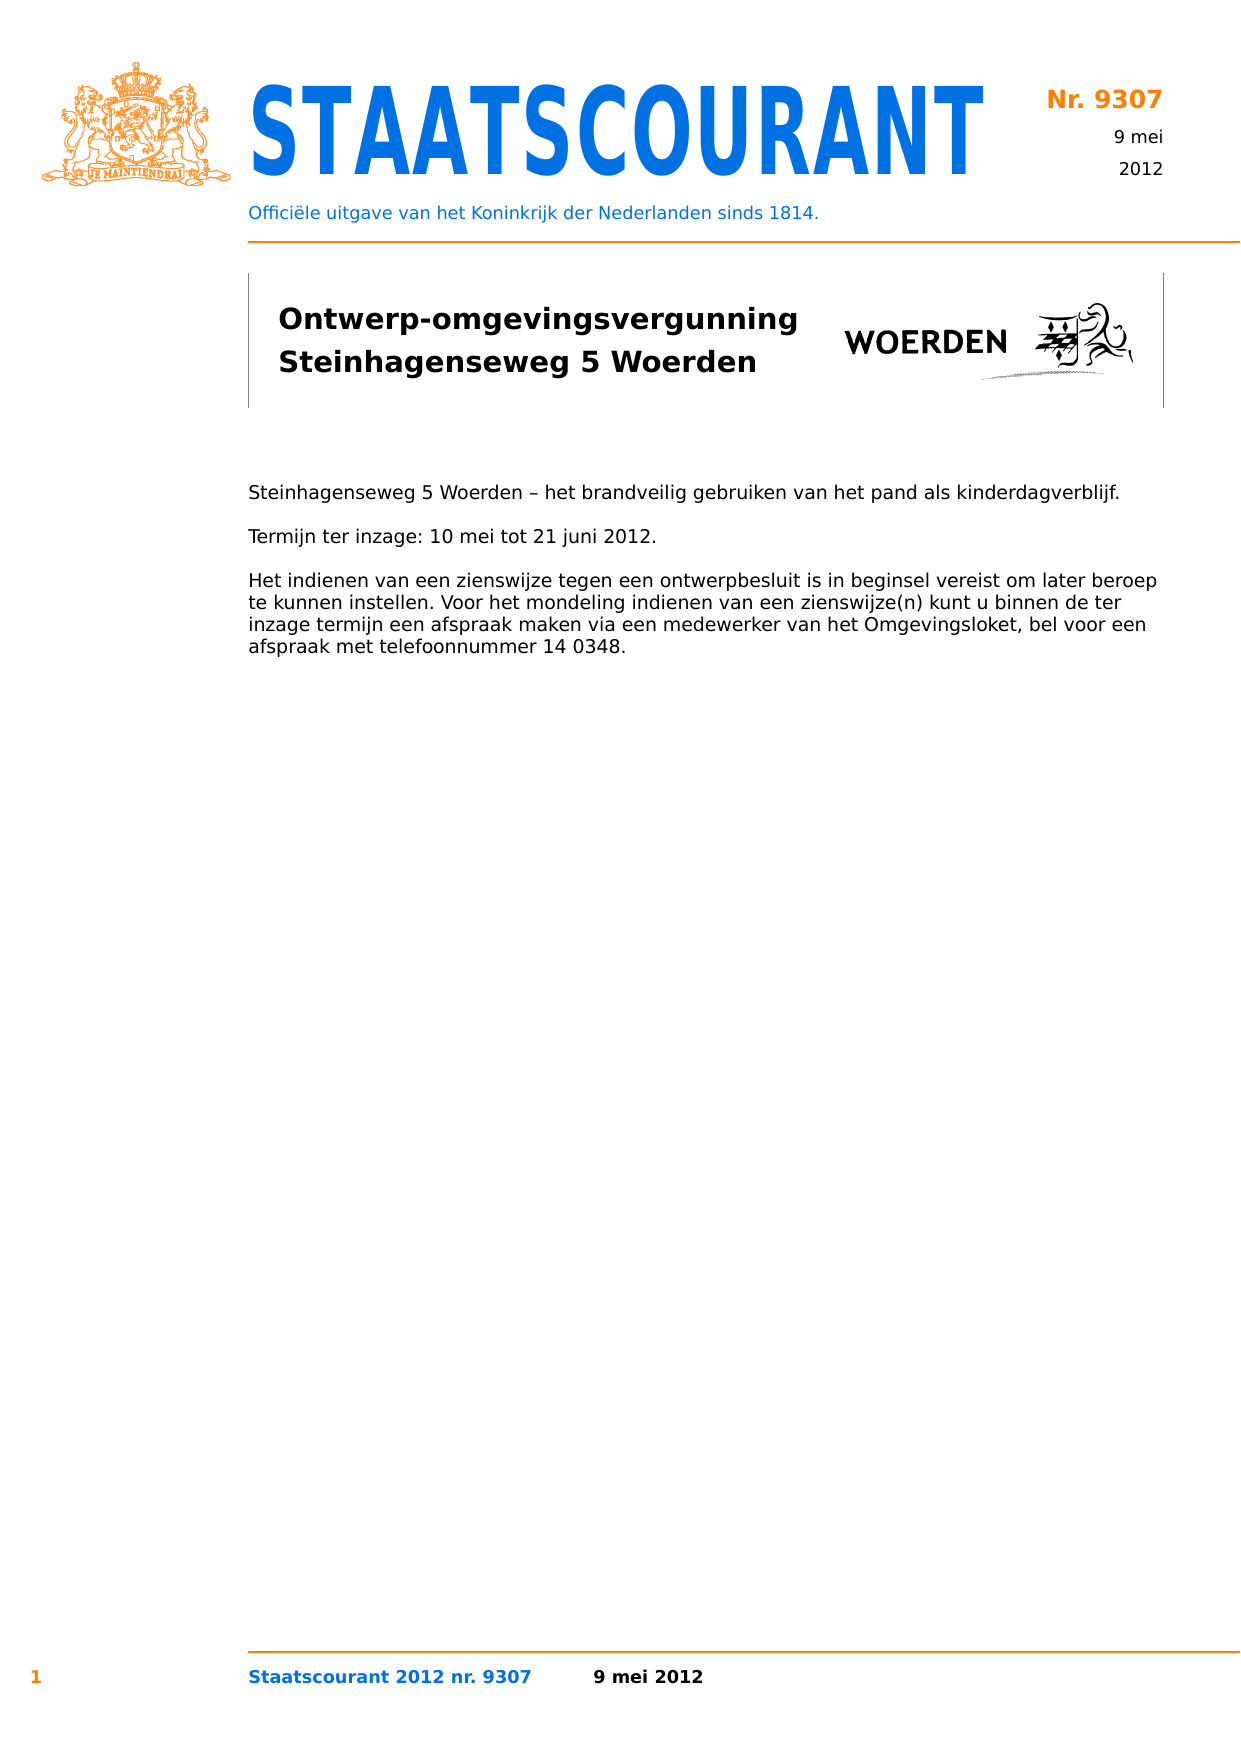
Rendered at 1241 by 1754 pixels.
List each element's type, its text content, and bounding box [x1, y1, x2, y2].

table_cell 9 mei [998, 121, 1240, 153]
text Steinhagenseweg 5 Woerden – het brandveilig gebruiken van het pand als kinderdagverblijf. [248, 482, 1163, 504]
text Het indienen van een zienswijze tegen een ontwerpbesluit is in beginsel vereist om later beroep te kunnen instellen. Voor het mondeling indienen van een zienswijze(n) kunt u binnen de ter inzage termijn een afspraak maken via een medewerker van het Omgevingsloket, bel voor een afspraak met telefoonnummer 14 0348. [248, 570, 1163, 658]
picture [844, 302, 1134, 380]
text Termijn ter inzage: 10 mei tot 21 juni 2012. [248, 526, 1163, 548]
picture [41, 62, 231, 186]
table_header STAATSCOURANT [248, 62, 998, 203]
subtitle Ontwerp-omgevingsvergunning Steinhagenseweg 5 Woerden [249, 273, 1163, 408]
table_header Nr. 9307 [998, 62, 1240, 121]
table_cell Officiële uitgave van het Koninkrijk der Nederlanden sinds 1814. [248, 203, 1240, 241]
table_cell 2012 [998, 153, 1240, 203]
table_header [25, 62, 248, 241]
